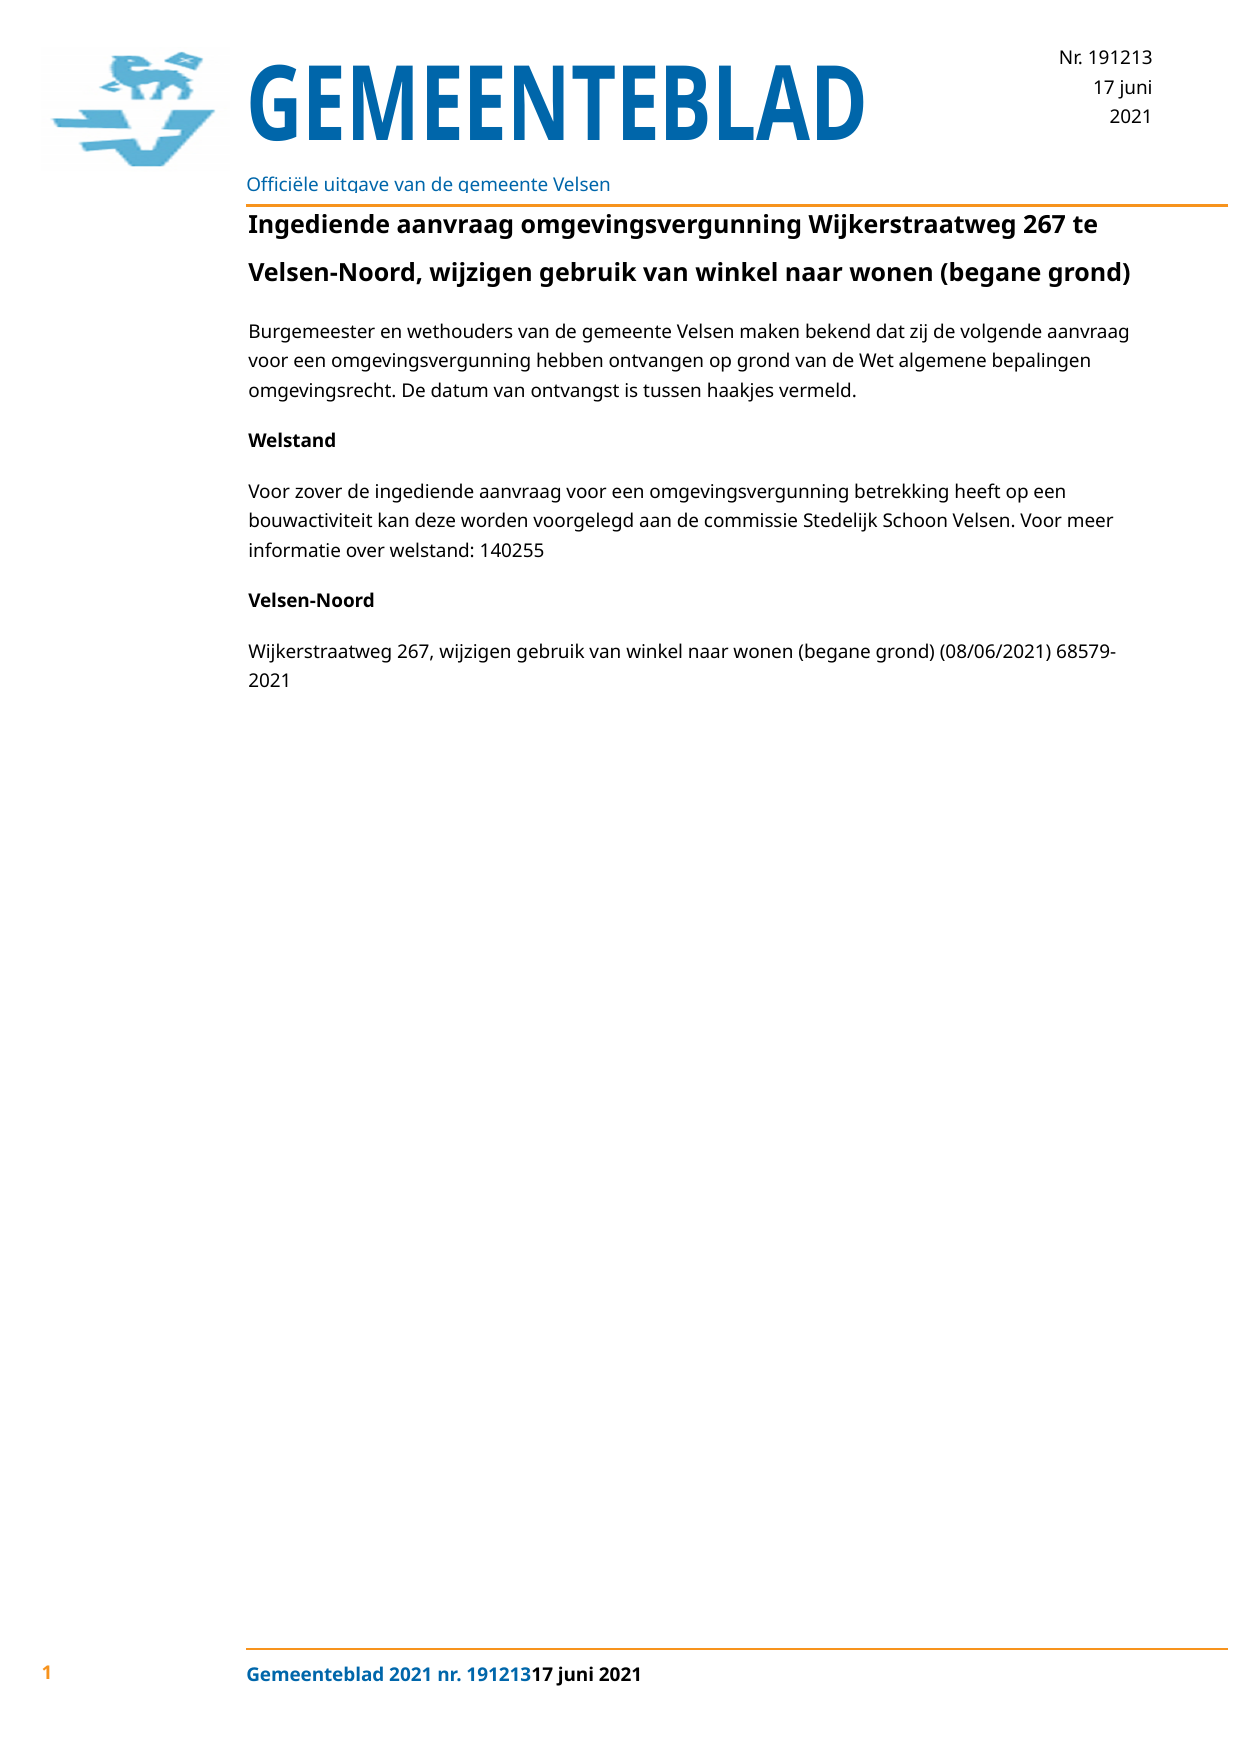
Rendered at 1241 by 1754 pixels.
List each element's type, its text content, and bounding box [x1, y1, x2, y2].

picture [41, 47, 231, 172]
text Ingediende aanvraag omgevingsvergunning Wijkerstraatweg 267 te Velsen-Noord, wijzigen gebruik van winkel naar wonen (begane grond) [248, 207, 1152, 288]
text Velsen-Noord [248, 587, 1152, 613]
text Wijkerstraatweg 267, wijzigen gebruik van winkel naar wonen (begane grond) (08/06/2021) 68579-2021 [248, 638, 1152, 693]
text Burgemeester en wethouders van de gemeente Velsen maken bekend dat zij de volgende aanvraag voor een omgevingsvergunning hebben ontvangen op grond van de Wet algemene bepalingen omgevingsrecht. De datum van ontvangst is tussen haakjes vermeld. [248, 318, 1152, 403]
text Voor zover de ingediende aanvraag voor een omgevingsvergunning betrekking heeft op een bouwactiviteit kan deze worden voorgelegd aan de commissie Stedelijk Schoon Velsen. Voor meer informatie over welstand: 140255 [248, 478, 1152, 563]
text Welstand [248, 427, 1152, 453]
